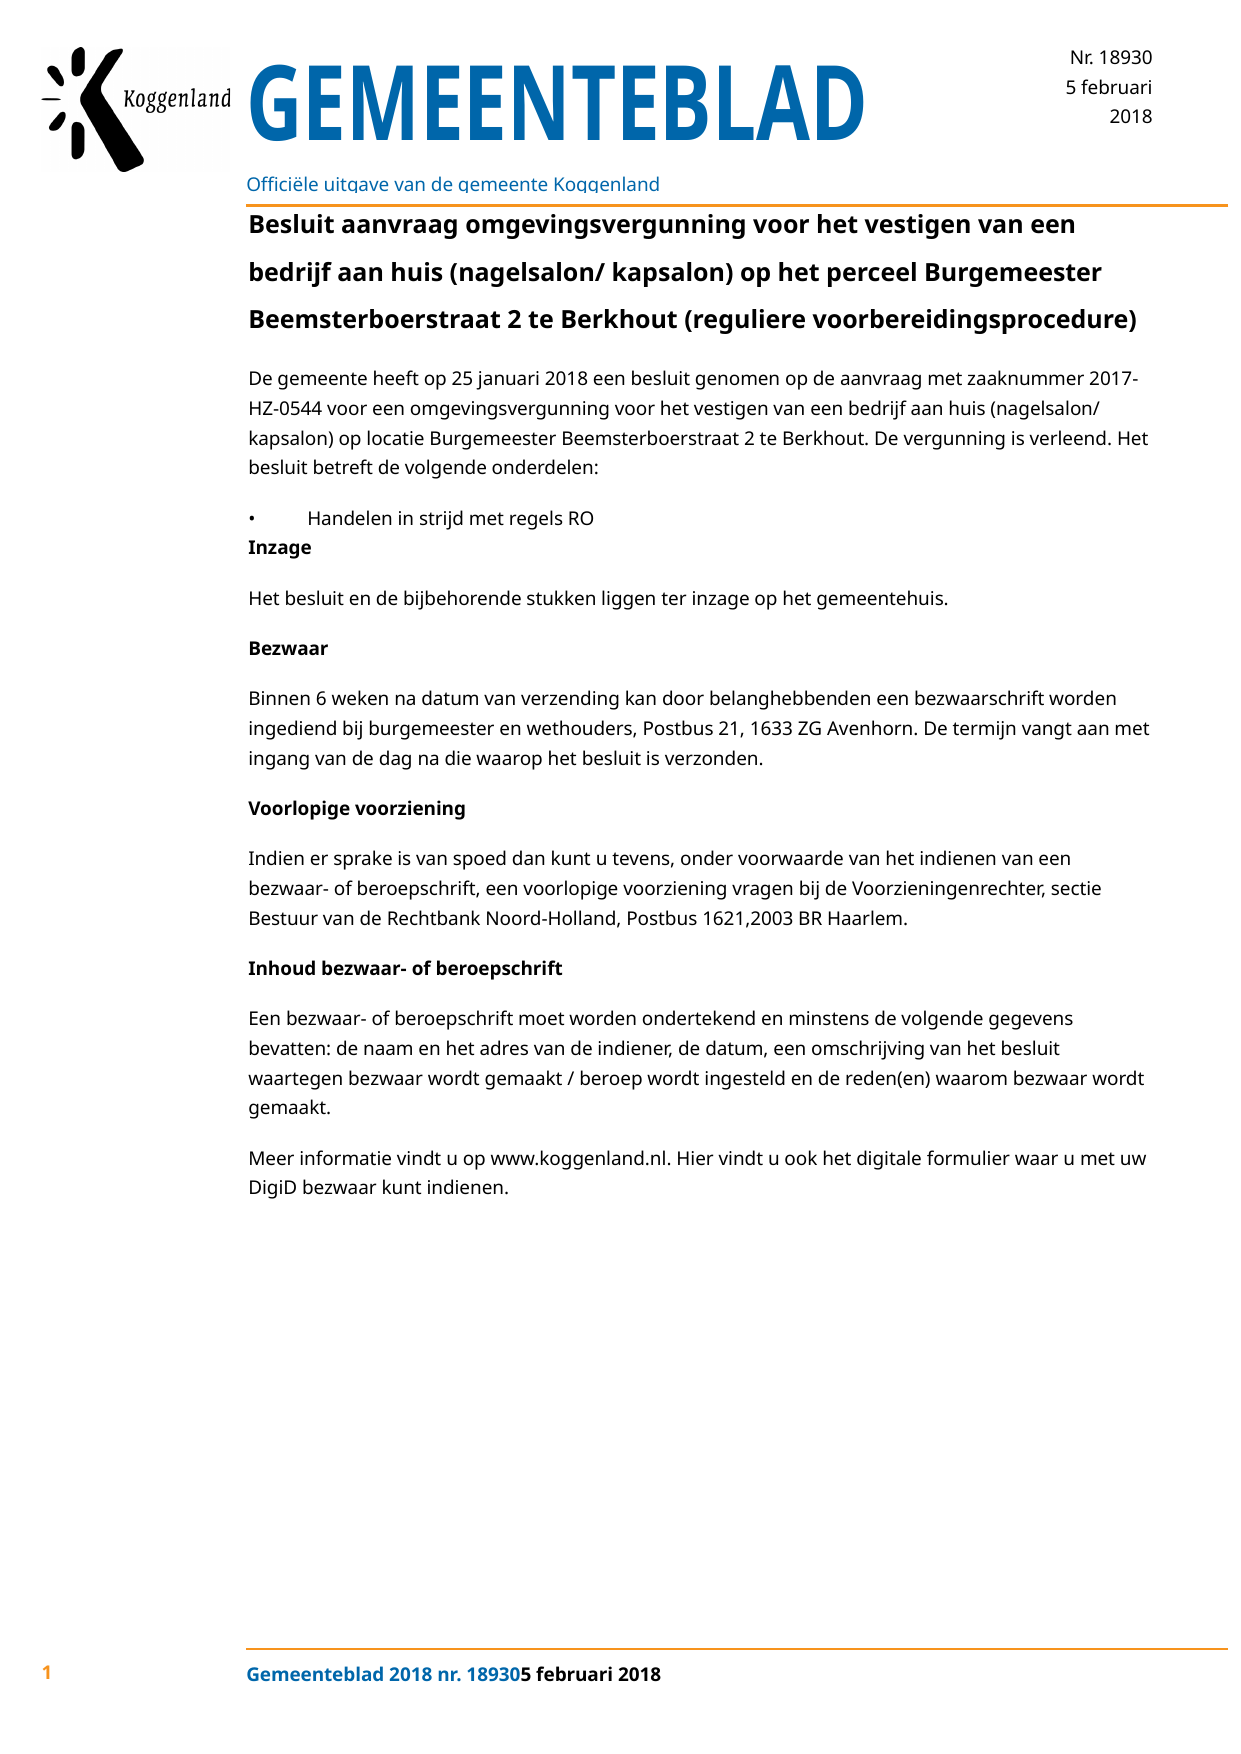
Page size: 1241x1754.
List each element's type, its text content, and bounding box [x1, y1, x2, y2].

text Inzage [248, 534, 1152, 560]
text De gemeente heeft op 25 januari 2018 een besluit genomen op de aanvraag met zaaknummer 2017-HZ-0544 voor een omgevingsvergunning voor het vestigen van een bedrijf aan huis (nagelsalon/ kapsalon) op locatie Burgemeester Beemsterboerstraat 2 te Berkhout. De vergunning is verleend. Het besluit betreft de volgende onderdelen: [248, 366, 1152, 480]
text Een bezwaar- of beroepschrift moet worden ondertekend en minstens de volgende gegevens bevatten: de naam en het adres van de indiener, de datum, een omschrijving van het besluit waartegen bezwaar wordt gemaakt / beroep wordt ingesteld en de reden(en) waarom bezwaar wordt gemaakt. [248, 1006, 1152, 1120]
picture [41, 47, 231, 172]
text Bezwaar [248, 635, 1152, 661]
text Meer informatie vindt u op www.koggenland.nl. Hier vindt u ook het digitale formulier waar u met uw DigiD bezwaar kunt indienen. [248, 1145, 1152, 1200]
text Inhoud bezwaar- of beroepschrift [248, 955, 1152, 981]
text Binnen 6 weken na datum van verzending kan door belanghebbenden een bezwaarschrift worden ingediend bij burgemeester en wethouders, Postbus 21, 1633 ZG Avenhorn. De termijn vangt aan met ingang van de dag na die waarop het besluit is verzonden. [248, 686, 1152, 770]
text Voorlopige voorziening [248, 795, 1152, 821]
text Indien er sprake is van spoed dan kunt u tevens, onder voorwaarde van het indienen van een bezwaar- of beroepschrift, een voorlopige voorziening vragen bij de Voorzieningenrechter, sectie Bestuur van de Rechtbank Noord-Holland, Postbus 1621,2003 BR Haarlem. [248, 846, 1152, 930]
text Het besluit en de bijbehorende stukken liggen ter inzage op het gemeentehuis. [248, 585, 1152, 610]
list Handelen in strijd met regels RO [248, 505, 1152, 530]
text Besluit aanvraag omgevingsvergunning voor het vestigen van een bedrijf aan huis (nagelsalon/ kapsalon) op het perceel Burgemeester Beemsterboerstraat 2 te Berkhout (reguliere voorbereidingsprocedure) [248, 207, 1152, 336]
